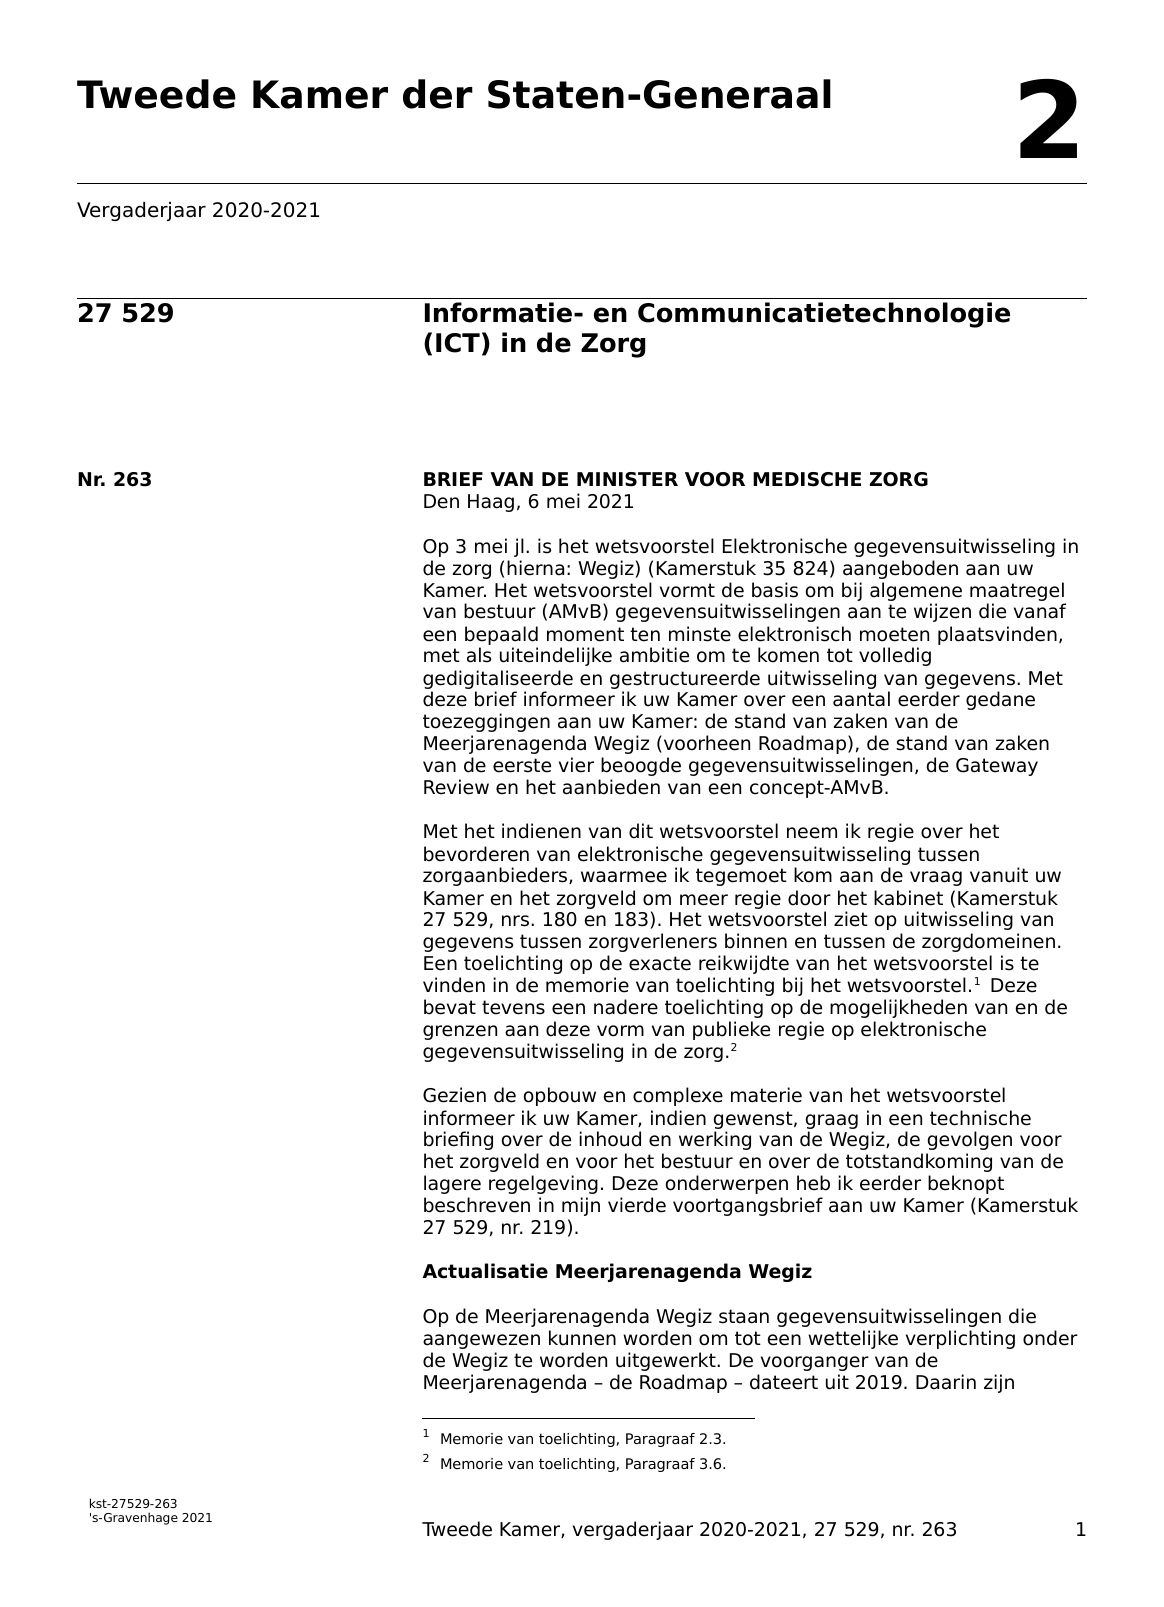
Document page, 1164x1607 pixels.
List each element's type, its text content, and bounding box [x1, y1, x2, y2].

subtitle 27 529 Informatie- en Communicatietechnologie (ICT) in de Zorg [77, 299, 1087, 358]
text Met het indienen van dit wetsvoorstel neem ik regie over het bevorderen van elektronische gegevensuitwisseling tussen zorgaanbieders, waarmee ik tegemoet kom aan de vraag vanuit uw Kamer en het zorgveld om meer regie door het kabinet (Kamerstuk 27 529, nrs. 180 en 183). Het wetsvoorstel ziet op uitwisseling van gegevens tussen zorgverleners binnen en tussen de zorgdomeinen. Een toelichting op de exacte reikwijdte van het wetsvoorstel is te vinden in de memorie van toelichting bij het wetsvoorstel. Deze bevat tevens een nadere toelichting op de mogelijkheden van en de grenzen aan deze vorm van publieke regie op elektronische gegevensuitwisseling in de zorg. [422, 821, 1087, 1063]
text Gezien de opbouw en complexe materie van het wetsvoorstel informeer ik uw Kamer, indien gewenst, graag in een technische briefing over de inhoud en werking van de Wegiz, de gevolgen voor het zorgveld en voor het bestuur en over de totstandkoming van de lagere regelgeving. Deze onderwerpen heb ik eerder beknopt beschreven in mijn vierde voortgangsbrief aan uw Kamer (Kamerstuk 27 529, nr. 219). [422, 1085, 1087, 1239]
table_cell Vergaderjaar 2020-2021 [77, 184, 1087, 298]
text Memorie van toelichting, Paragraaf 2.3. [422, 1427, 1087, 1449]
table_header Tweede Kamer der Staten-Generaal [77, 59, 886, 183]
text Den Haag, 6 mei 2021 [422, 491, 1087, 513]
table_header 2 [886, 59, 1087, 183]
subtitle Actualisatie Meerjarenagenda Wegiz [422, 1261, 1087, 1283]
text Op 3 mei jl. is het wetsvoorstel Elektronische gegevensuitwisseling in de zorg (hierna: Wegiz) (Kamerstuk 35 824) aangeboden aan uw Kamer. Het wetsvoorstel vormt de basis om bij algemene maatregel van bestuur (AMvB) gegevensuitwisselingen aan te wijzen die vanaf een bepaald moment ten minste elektronisch moeten plaatsvinden, met als uiteindelijke ambitie om te komen tot volledig gedigitaliseerde en gestructureerde uitwisseling van gegevens. Met deze brief informeer ik uw Kamer over een aantal eerder gedane toezeggingen aan uw Kamer: de stand van zaken van de Meerjarenagenda Wegiz (voorheen Roadmap), de stand van zaken van de eerste vier beoogde gegevensuitwisselingen, de Gateway Review en het aanbieden van een concept-AMvB. [422, 536, 1087, 799]
text Op de Meerjarenagenda Wegiz staan gegevensuitwisselingen die aangewezen kunnen worden om tot een wettelijke verplichting onder de Wegiz te worden uitgewerkt. De voorganger van de Meerjarenagenda – de Roadmap – dateert uit 2019. Daarin zijn [422, 1306, 1087, 1393]
text Memorie van toelichting, Paragraaf 3.6. [422, 1452, 1087, 1474]
subtitle Nr. 263 BRIEF VAN DE MINISTER VOOR MEDISCHE ZORG [77, 469, 1087, 491]
text kst-27529-263 [88, 1497, 323, 1511]
text 's-Gravenhage 2021 [88, 1511, 323, 1525]
